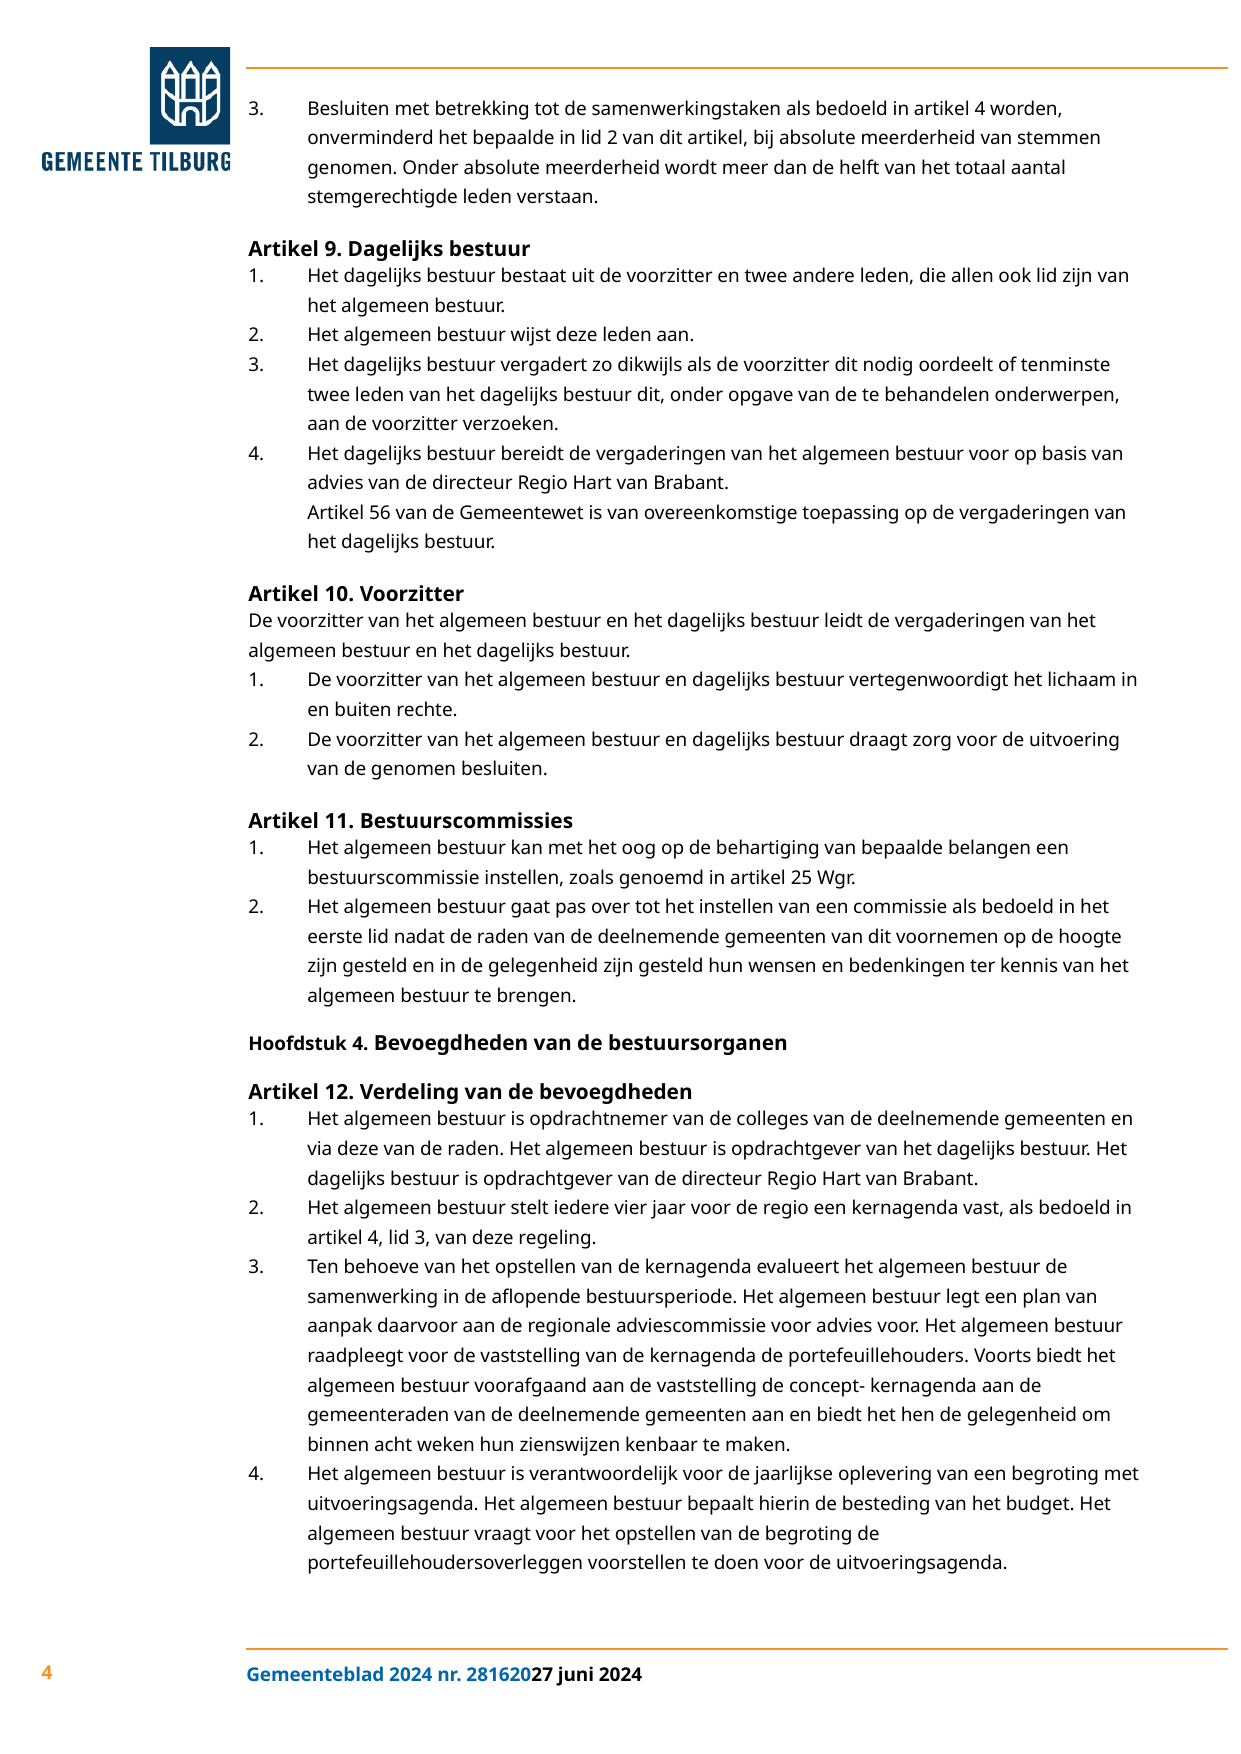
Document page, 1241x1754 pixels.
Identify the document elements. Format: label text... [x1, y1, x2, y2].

list Het algemeen bestuur stelt iedere vier jaar voor de regio een kernagenda vast, als bedoeld in artikel 4, lid 3, van deze regeling. [248, 1194, 1152, 1249]
list Ten behoeve van het opstellen van de kernagenda evalueert het algemeen bestuur de samenwerking in de aflopende bestuursperiode. Het algemeen bestuur legt een plan van aanpak daarvoor aan de regionale adviescommissie voor advies voor. Het algemeen bestuur raadpleegt voor de vaststelling van de kernagenda de portefeuillehouders. Voorts biedt het algemeen bestuur voorafgaand aan de vaststelling de concept- kernagenda aan de gemeenteraden van de deelnemende gemeenten aan en biedt het hen de gelegenheid om binnen acht weken hun zienswijzen kenbaar te maken. [248, 1253, 1152, 1457]
list Het algemeen bestuur gaat pas over tot het instellen van een commissie als bedoeld in het eerste lid nadat de raden van de deelnemende gemeenten van dit voornemen op de hoogte zijn gesteld en in de gelegenheid zijn gesteld hun wensen en bedenkingen ter kennis van het algemeen bestuur te brengen. [248, 893, 1152, 1008]
list Besluiten met betrekking tot de samenwerkingstaken als bedoeld in artikel 4 worden, onverminderd het bepaalde in lid 2 van dit artikel, bij absolute meerderheid van stemmen genomen. Onder absolute meerderheid wordt meer dan de helft van het totaal aantal stemgerechtigde leden verstaan. [248, 95, 1152, 209]
text Artikel 12. Verdeling van de bevoegdheden [248, 1077, 1152, 1106]
list Het dagelijks bestuur bereidt de vergaderingen van het algemeen bestuur voor op basis van advies van de directeur Regio Hart van Brabant. [248, 440, 1152, 495]
picture [41, 47, 231, 172]
list De voorzitter van het algemeen bestuur en dagelijks bestuur vertegenwoordigt het lichaam in en buiten rechte. [248, 667, 1152, 722]
text Artikel 9. Dagelijks bestuur [248, 234, 1152, 262]
text Artikel 10. Voorzitter [248, 579, 1152, 607]
list Het dagelijks bestuur vergadert zo dikwijls als de voorzitter dit nodig oordeelt of tenminste twee leden van het dagelijks bestuur dit, onder opgave van de te behandelen onderwerpen, aan de voorzitter verzoeken. [248, 351, 1152, 436]
list De voorzitter van het algemeen bestuur en dagelijks bestuur draagt zorg voor de uitvoering van de genomen besluiten. [248, 726, 1152, 781]
text De voorzitter van het algemeen bestuur en het dagelijks bestuur leidt de vergaderingen van het algemeen bestuur en het dagelijks bestuur. [248, 607, 1152, 663]
text Artikel 11. Bestuurscommissies [248, 806, 1152, 834]
list Het algemeen bestuur kan met het oog op de behartiging van bepaalde belangen een bestuurscommissie instellen, zoals genoemd in artikel 25 Wgr. [248, 834, 1152, 889]
list Het algemeen bestuur is opdrachtnemer van de colleges van de deelnemende gemeenten en via deze van de raden. Het algemeen bestuur is opdrachtgever van het dagelijks bestuur. Het dagelijks bestuur is opdrachtgever van de directeur Regio Hart van Brabant. [248, 1106, 1152, 1190]
list Het algemeen bestuur is verantwoordelijk voor de jaarlijkse oplevering van een begroting met uitvoeringsagenda. Het algemeen bestuur bepaalt hierin de besteding van het budget. Het algemeen bestuur vraagt voor het opstellen van de begroting de portefeuillehoudersoverleggen voorstellen te doen voor de uitvoeringsagenda. [248, 1461, 1152, 1575]
list Het dagelijks bestuur bestaat uit de voorzitter en twee andere leden, die allen ook lid zijn van het algemeen bestuur. [248, 262, 1152, 318]
list Artikel 56 van de Gemeentewet is van overeenkomstige toepassing op de vergaderingen van het dagelijks bestuur. [248, 499, 1152, 554]
list Het algemeen bestuur wijst deze leden aan. [248, 322, 1152, 347]
text Hoofdstuk 4. Bevoegdheden van de bestuursorganen [248, 1028, 1152, 1056]
